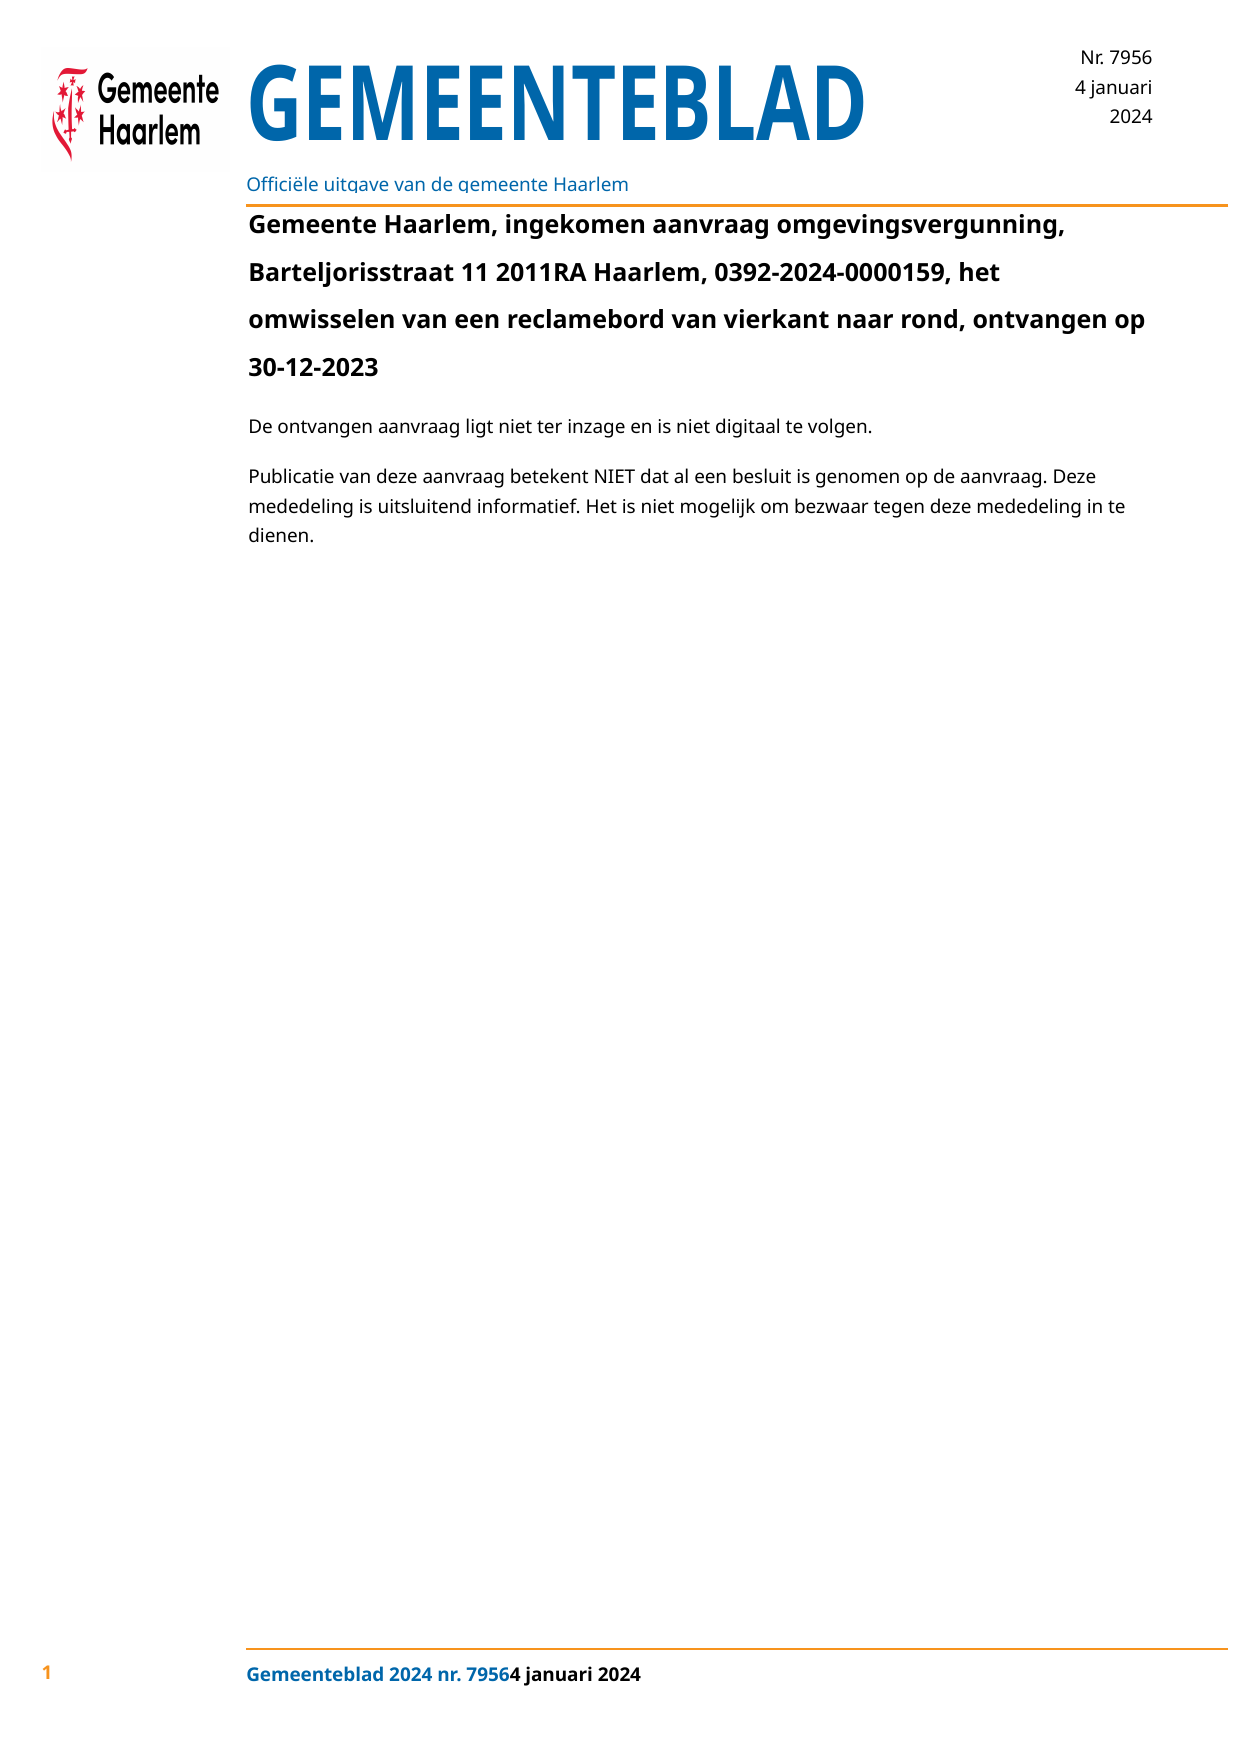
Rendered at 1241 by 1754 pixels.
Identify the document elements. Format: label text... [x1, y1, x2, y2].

text De ontvangen aanvraag ligt niet ter inzage en is niet digitaal te volgen. [248, 413, 1152, 439]
text Gemeente Haarlem, ingekomen aanvraag omgevingsvergunning, Barteljorisstraat 11 2011RA Haarlem, 0392-2024-0000159, het omwisselen van een reclamebord van vierkant naar rond, ontvangen op 30-12-2023 [248, 207, 1152, 384]
picture [41, 47, 231, 172]
text Publicatie van deze aanvraag betekent NIET dat al een besluit is genomen op de aanvraag. Deze mededeling is uitsluitend informatief. Het is niet mogelijk om bezwaar tegen deze mededeling in te dienen. [248, 463, 1152, 548]
